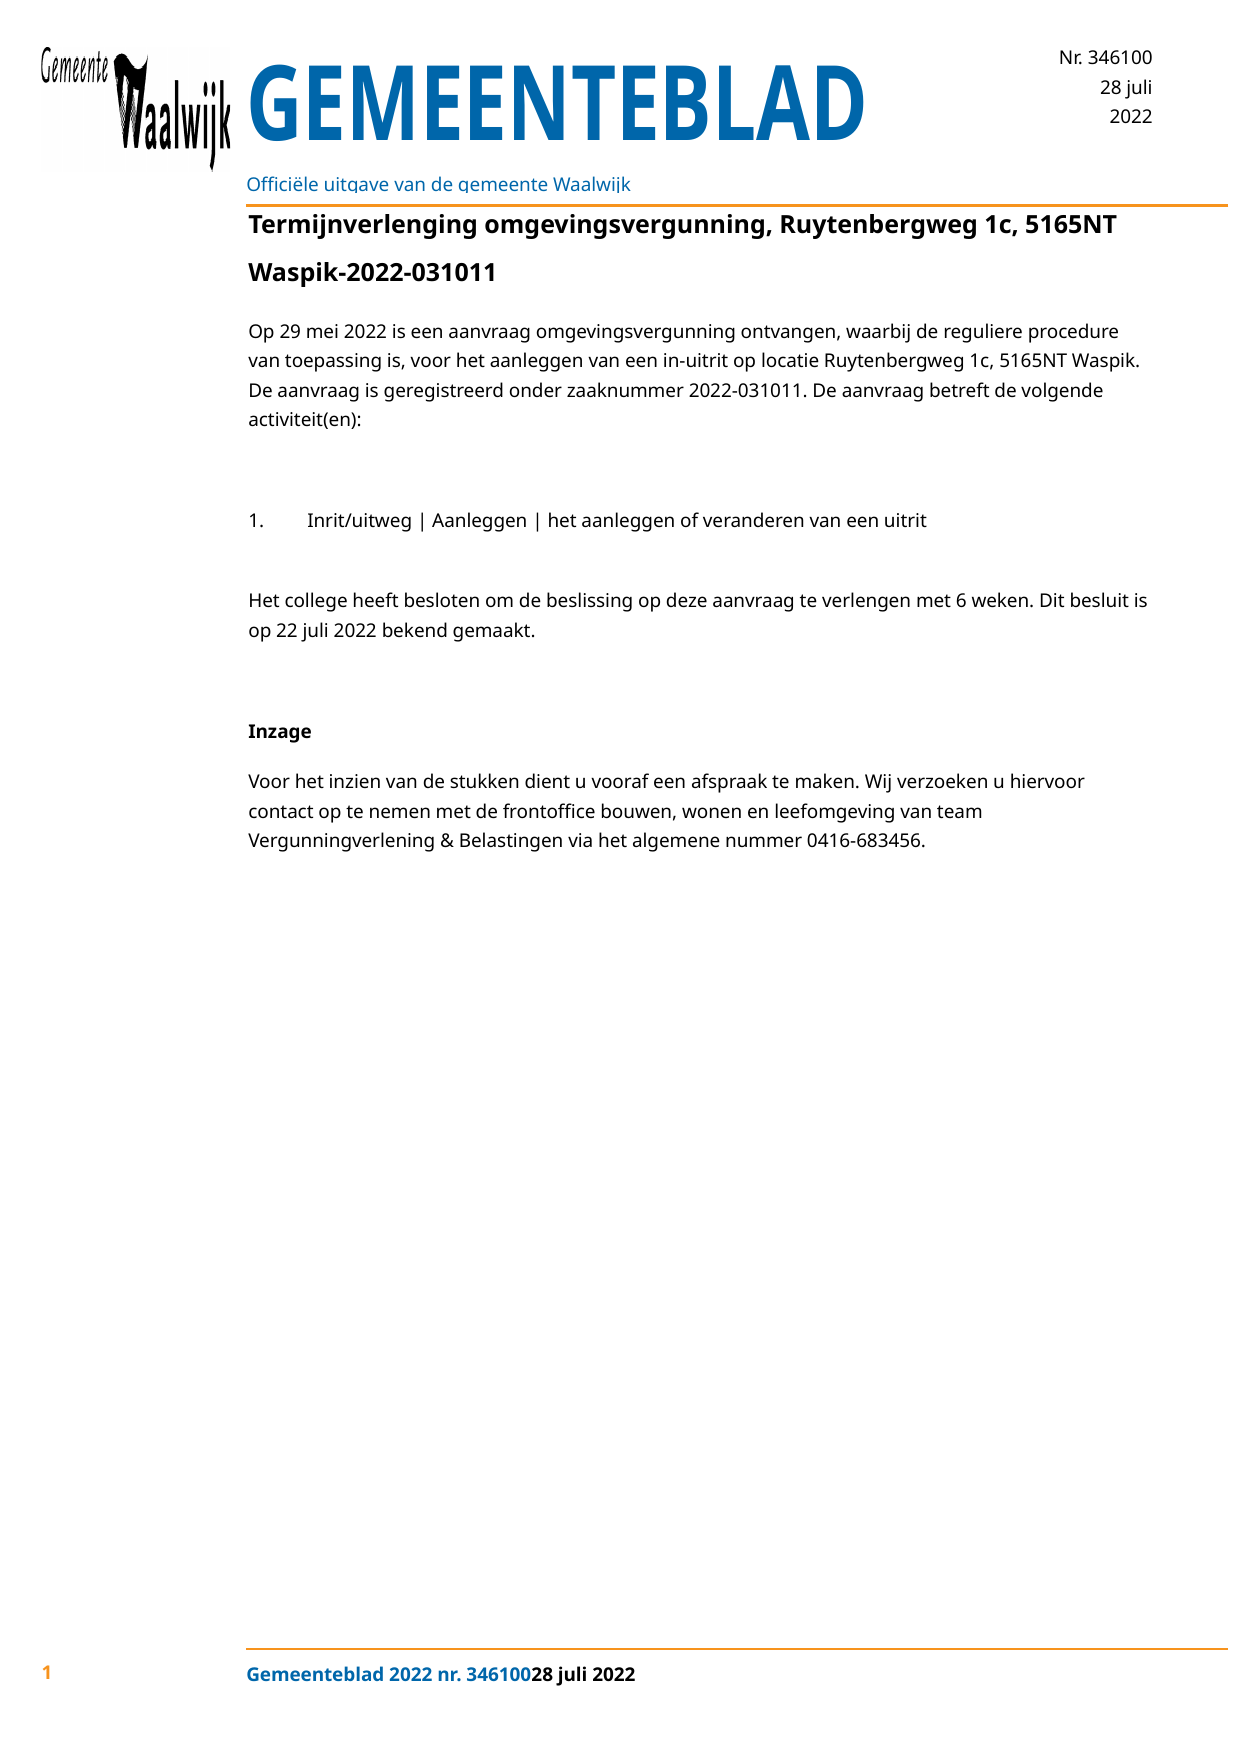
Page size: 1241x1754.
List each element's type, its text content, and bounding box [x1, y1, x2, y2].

text Voor het inzien van de stukken dient u vooraf een afspraak te maken. Wij verzoeken u hiervoor contact op te nemen met de frontoffice bouwen, wonen en leefomgeving van team Vergunningverlening & Belastingen via het algemene nummer 0416-683456. [248, 768, 1152, 853]
picture [41, 47, 231, 172]
list Inrit/uitweg | Aanleggen | het aanleggen of veranderen van een uitrit [248, 507, 1152, 533]
text Op 29 mei 2022 is een aanvraag omgevingsvergunning ontvangen, waarbij de reguliere procedure van toepassing is, voor het aanleggen van een in-uitrit op locatie Ruytenbergweg 1c, 5165NT Waspik. De aanvraag is geregistreerd onder zaaknummer 2022-031011. De aanvraag betreft de volgende activiteit(en): [248, 318, 1152, 432]
text Termijnverlenging omgevingsvergunning, Ruytenbergweg 1c, 5165NT Waspik-2022-031011 [248, 207, 1152, 288]
text Het college heeft besloten om de beslissing op deze aanvraag te verlengen met 6 weken. Dit besluit is op 22 juli 2022 bekend gemaakt. [248, 587, 1152, 643]
text Inzage [248, 718, 1152, 744]
